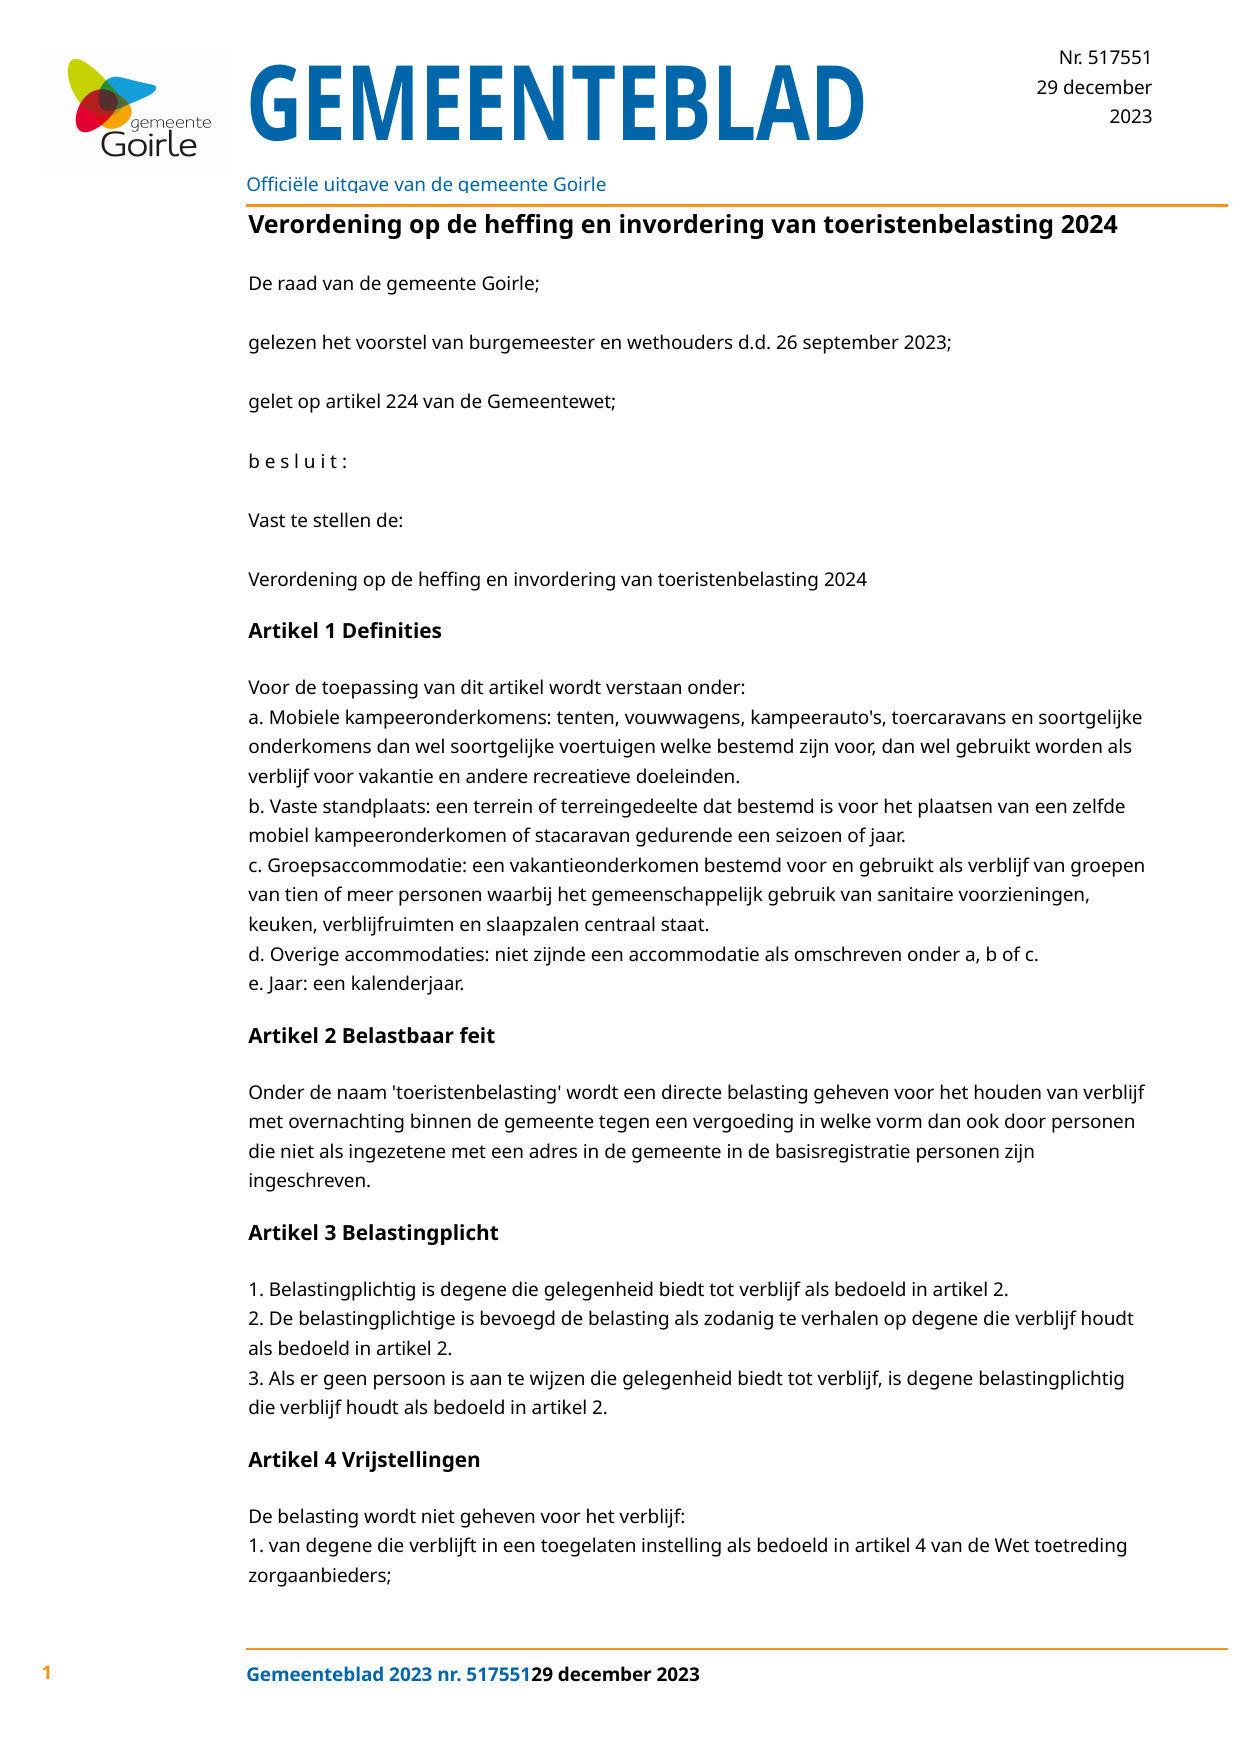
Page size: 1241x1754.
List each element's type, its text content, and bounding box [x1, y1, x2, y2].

text Verordening op de heffing en invordering van toeristenbelasting 2024 [248, 566, 1152, 592]
text Verordening op de heffing en invordering van toeristenbelasting 2024 [248, 207, 1152, 241]
text De raad van de gemeente Goirle; [248, 270, 1152, 296]
text Onder de naam 'toeristenbelasting' wordt een directe belasting geheven voor het houden van verblijf met overnachting binnen de gemeente tegen een vergoeding in welke vorm dan ook door personen die niet als ingezetene met een adres in de gemeente in de basisregistratie personen zijn ingeschreven. [248, 1079, 1152, 1193]
text b e s l u i t : [248, 448, 1152, 473]
text d. Overige accommodaties: niet zijnde een accommodatie als omschreven onder a, b of c. [248, 941, 1152, 967]
text gelezen het voorstel van burgemeester en wethouders d.d. 26 september 2023; [248, 329, 1152, 355]
text 1. van degene die verblijft in een toegelaten instelling als bedoeld in artikel 4 van de Wet toetreding zorgaanbieders; [248, 1532, 1152, 1588]
text Vast te stellen de: [248, 507, 1152, 533]
text De belasting wordt niet geheven voor het verblijf: [248, 1503, 1152, 1528]
text Artikel 4 Vrijstellingen [248, 1445, 1152, 1473]
text gelet op artikel 224 van de Gemeentewet; [248, 389, 1152, 414]
text 1. Belastingplichtig is degene die gelegenheid biedt tot verblijf als bedoeld in artikel 2. [248, 1276, 1152, 1302]
picture [41, 47, 231, 172]
text e. Jaar: een kalenderjaar. [248, 970, 1152, 996]
text Artikel 2 Belastbaar feit [248, 1021, 1152, 1049]
text Artikel 3 Belastingplicht [248, 1218, 1152, 1246]
text Voor de toepassing van dit artikel wordt verstaan onder: [248, 674, 1152, 700]
text 2. De belastingplichtige is bevoegd de belasting als zodanig te verhalen op degene die verblijf houdt als bedoeld in artikel 2. [248, 1306, 1152, 1361]
text b. Vaste standplaats: een terrein of terreingedeelte dat bestemd is voor het plaatsen van een zelfde mobiel kampeeronderkomen of stacaravan gedurende een seizoen of jaar. [248, 793, 1152, 848]
text c. Groepsaccommodatie: een vakantieonderkomen bestemd voor en gebruikt als verblijf van groepen van tien of meer personen waarbij het gemeenschappelijk gebruik van sanitaire voorzieningen, keuken, verblijfruimten en slaapzalen centraal staat. [248, 852, 1152, 937]
text a. Mobiele kampeeronderkomens: tenten, vouwwagens, kampeerauto's, toercaravans en soortgelijke onderkomens dan wel soortgelijke voertuigen welke bestemd zijn voor, dan wel gebruikt worden als verblijf voor vakantie en andere recreatieve doeleinden. [248, 704, 1152, 789]
text Artikel 1 Definities [248, 617, 1152, 645]
text 3. Als er geen persoon is aan te wijzen die gelegenheid biedt tot verblijf, is degene belastingplichtig die verblijf houdt als bedoeld in artikel 2. [248, 1365, 1152, 1420]
